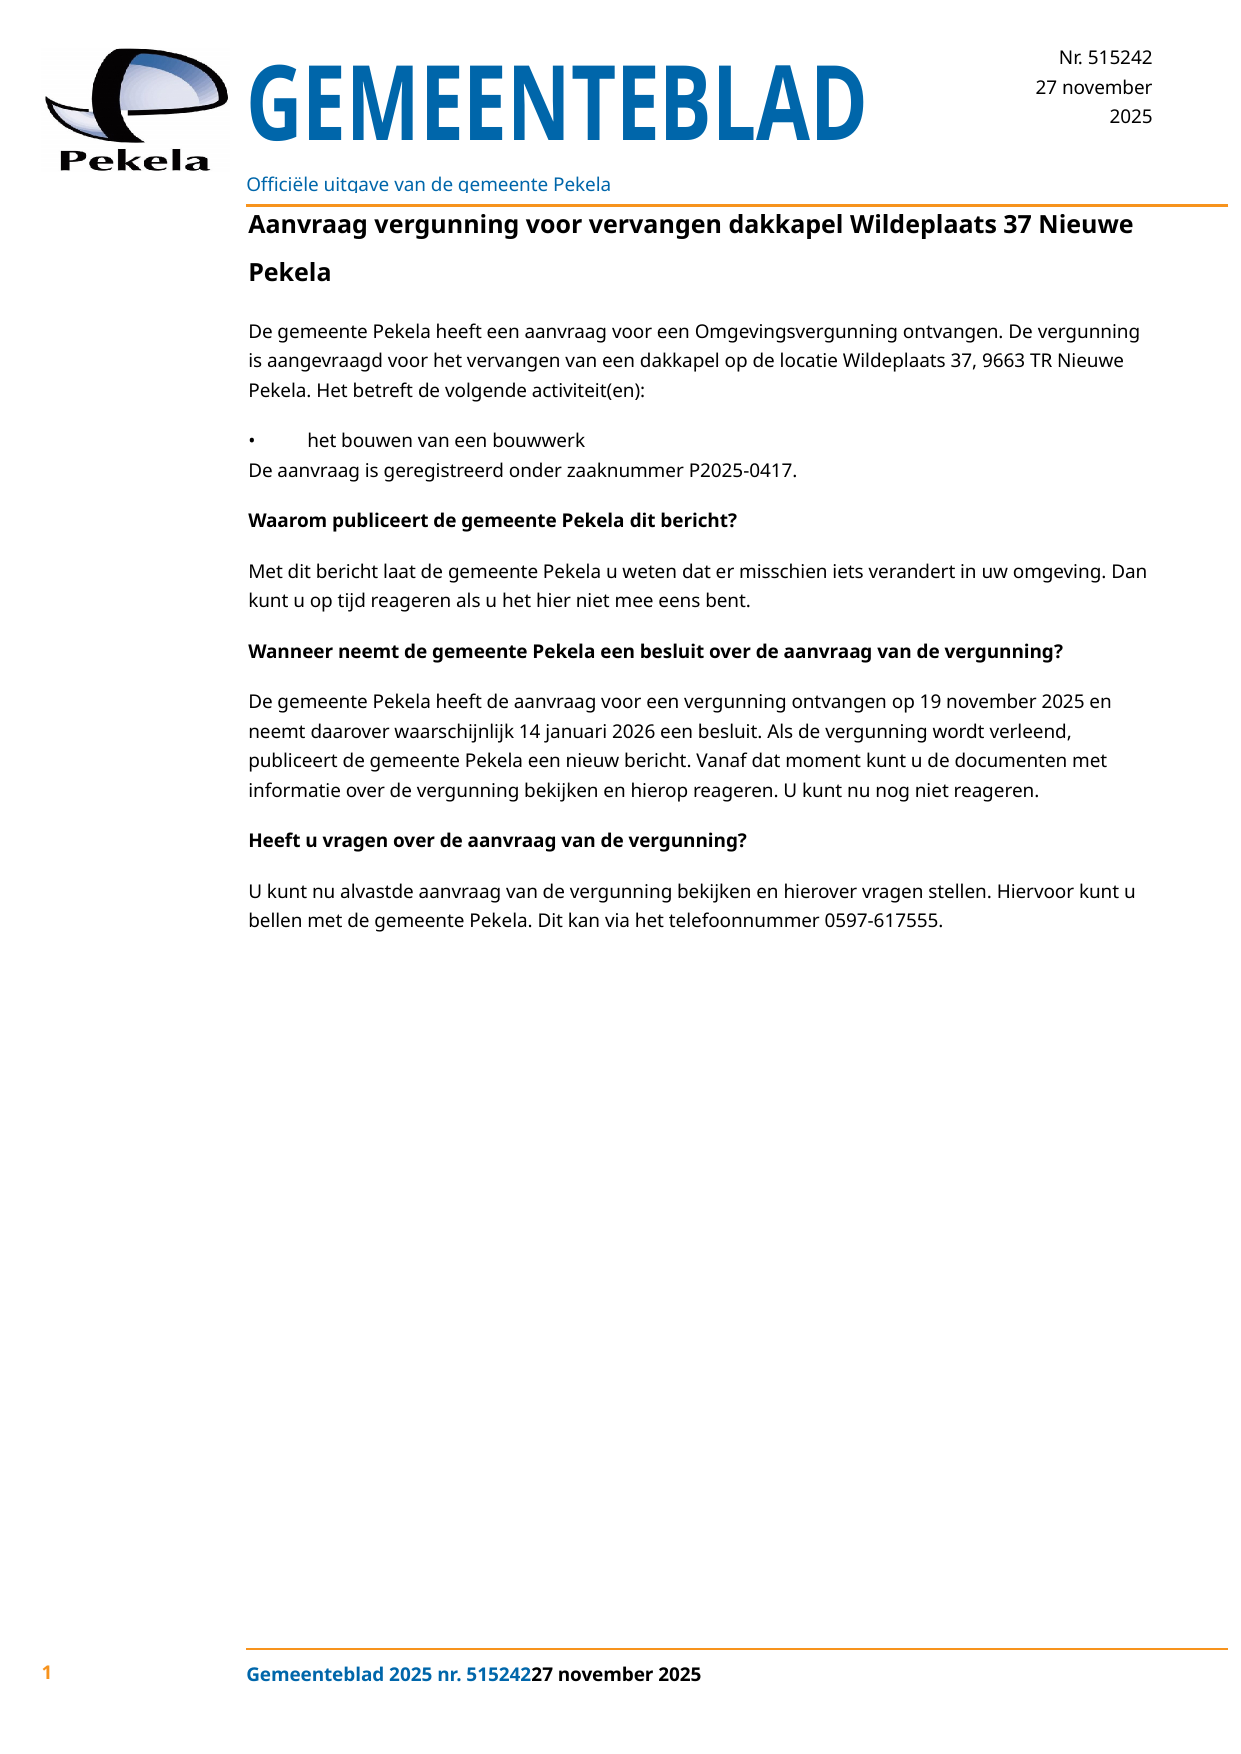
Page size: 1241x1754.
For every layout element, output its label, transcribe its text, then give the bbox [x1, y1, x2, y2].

text Wanneer neemt de gemeente Pekela een besluit over de aanvraag van de vergunning? [248, 638, 1152, 664]
text U kunt nu alvastde aanvraag van de vergunning bekijken en hierover vragen stellen. Hiervoor kunt u bellen met de gemeente Pekela. Dit kan via het telefoonnummer 0597-617555. [248, 878, 1152, 933]
list het bouwen van een bouwwerk [248, 427, 1152, 453]
text Heeft u vragen over de aanvraag van de vergunning? [248, 827, 1152, 853]
text De gemeente Pekela heeft een aanvraag voor een Omgevingsvergunning ontvangen. De vergunning is aangevraagd voor het vervangen van een dakkapel op de locatie Wildeplaats 37, 9663 TR Nieuwe Pekela. Het betreft de volgende activiteit(en): [248, 318, 1152, 403]
text Met dit bericht laat de gemeente Pekela u weten dat er misschien iets verandert in uw omgeving. Dan kunt u op tijd reageren als u het hier niet mee eens bent. [248, 558, 1152, 613]
text Aanvraag vergunning voor vervangen dakkapel Wildeplaats 37 Nieuwe Pekela [248, 207, 1152, 288]
text De aanvraag is geregistreerd onder zaaknummer P2025-0417. [248, 457, 1152, 483]
text De gemeente Pekela heeft de aanvraag voor een vergunning ontvangen op 19 november 2025 en neemt daarover waarschijnlijk 14 januari 2026 een besluit. Als de vergunning wordt verleend, publiceert de gemeente Pekela een nieuw bericht. Vanaf dat moment kunt u de documenten met informatie over de vergunning bekijken en hierop reageren. U kunt nu nog niet reageren. [248, 688, 1152, 803]
picture [41, 47, 231, 172]
text Waarom publiceert de gemeente Pekela dit bericht? [248, 507, 1152, 533]
